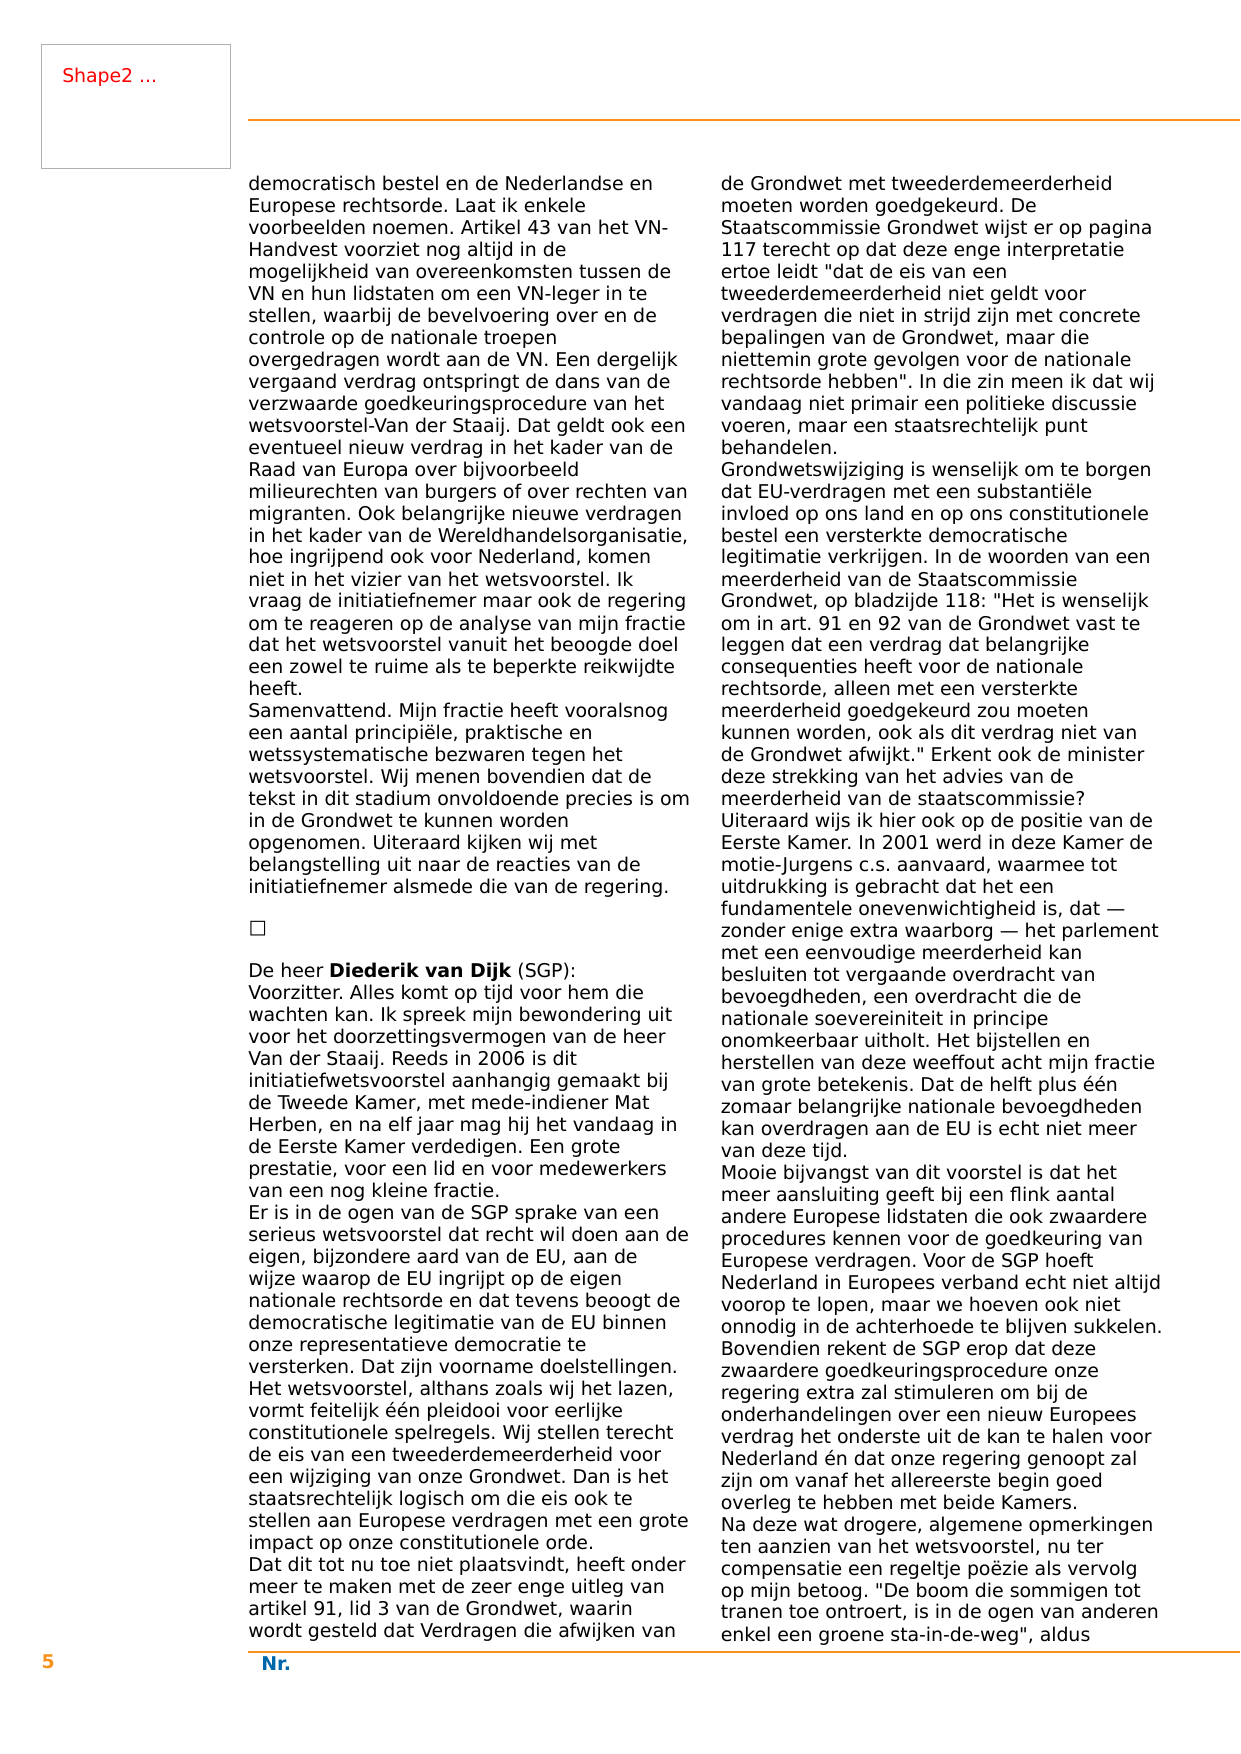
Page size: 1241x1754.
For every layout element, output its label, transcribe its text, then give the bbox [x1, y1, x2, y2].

text Dat dit tot nu toe niet plaatsvindt, heeft onder meer te maken met de zeer enge uitleg van artikel 91, lid 3 van de Grondwet, waarin wordt gesteld dat Verdragen die afwijken van [248, 1553, 691, 1641]
text Samenvattend. Mijn fractie heeft vooralsnog een aantal principiële, praktische en wetssystematische bezwaren tegen het wetsvoorstel. Wij menen bovendien dat de tekst in dit stadium onvoldoende precies is om in de Grondwet te kunnen worden opgenomen. Uiteraard kijken wij met belangstelling uit naar de reacties van de initiatiefnemer alsmede die van de regering. [248, 700, 691, 898]
text democratisch bestel en de Nederlandse en Europese rechtsorde. Laat ik enkele voorbeelden noemen. Artikel 43 van het VN-Handvest voorziet nog altijd in de mogelijkheid van overeenkomsten tussen de VN en hun lidstaten om een VN-leger in te stellen, waarbij de bevelvoering over en de controle op de nationale troepen overgedragen wordt aan de VN. Een dergelijk vergaand verdrag ontspringt de dans van de verzwaarde goedkeuringsprocedure van het wetsvoorstel-Van der Staaij. Dat geldt ook een eventueel nieuw verdrag in het kader van de Raad van Europa over bijvoorbeeld milieurechten van burgers of over rechten van migranten. Ook belangrijke nieuwe verdragen in het kader van de Wereldhandelsorganisatie, hoe ingrijpend ook voor Nederland, komen niet in het vizier van het wetsvoorstel. Ik vraag de initiatiefnemer maar ook de regering om te reageren op de analyse van mijn fractie dat het wetsvoorstel vanuit het beoogde doel een zowel te ruime als te beperkte reikwijdte heeft. [248, 173, 691, 700]
text Er is in de ogen van de SGP sprake van een serieus wetsvoorstel dat recht wil doen aan de eigen, bijzondere aard van de EU, aan de wijze waarop de EU ingrijpt op de eigen nationale rechtsorde en dat tevens beoogt de democratische legitimatie van de EU binnen onze representatieve democratie te versterken. Dat zijn voorname doelstellingen. Het wetsvoorstel, althans zoals wij het lazen, vormt feitelijk één pleidooi voor eerlijke constitutionele spelregels. Wij stellen terecht de eis van een tweederdemeerderheid voor een wijziging van onze Grondwet. Dan is het staatsrechtelijk logisch om die eis ook te stellen aan Europese verdragen met een grote impact op onze constitutionele orde. [248, 1202, 691, 1553]
text de Grondwet met tweederdemeerderheid moeten worden goedgekeurd. De Staatscommissie Grondwet wijst er op pagina 117 terecht op dat deze enge interpretatie ertoe leidt "dat de eis van een tweederdemeerderheid niet geldt voor verdragen die niet in strijd zijn met concrete bepalingen van de Grondwet, maar die niettemin grote gevolgen voor de nationale rechtsorde hebben". In die zin meen ik dat wij vandaag niet primair een politieke discussie voeren, maar een staatsrechtelijk punt behandelen. [721, 173, 1163, 458]
text Grondwetswijziging is wenselijk om te borgen dat EU-verdragen met een substantiële invloed op ons land en op ons constitutionele bestel een versterkte democratische legitimatie verkrijgen. In de woorden van een meerderheid van de Staatscommissie Grondwet, op bladzijde 118: "Het is wenselijk om in art. 91 en 92 van de Grondwet vast te leggen dat een verdrag dat belangrijke consequenties heeft voor de nationale rechtsorde, alleen met een versterkte meerderheid goedgekeurd zou moeten kunnen worden, ook als dit verdrag niet van de Grondwet afwijkt." Erkent ook de minister deze strekking van het advies van de meerderheid van de staatscommissie? Uiteraard wijs ik hier ook op de positie van de Eerste Kamer. In 2001 werd in deze Kamer de motie-Jurgens c.s. aanvaard, waarmee tot uitdrukking is gebracht dat het een fundamentele onevenwichtigheid is, dat — zonder enige extra waarborg — het parlement met een eenvoudige meerderheid kan besluiten tot vergaande overdracht van bevoegdheden, een overdracht die de nationale soevereiniteit in principe onomkeerbaar uitholt. Het bijstellen en herstellen van deze weeffout acht mijn fractie van grote betekenis. Dat de helft plus één zomaar belangrijke nationale bevoegdheden kan overdragen aan de EU is echt niet meer van deze tijd. [721, 458, 1163, 1162]
text Voorzitter. Alles komt op tijd voor hem die wachten kan. Ik spreek mijn bewondering uit voor het doorzettingsvermogen van de heer Van der Staaij. Reeds in 2006 is dit initiatiefwetsvoorstel aanhangig gemaakt bij de Tweede Kamer, met mede-indiener Mat Herben, en na elf jaar mag hij het vandaag in de Eerste Kamer verdedigen. Een grote prestatie, voor een lid en voor medewerkers van een nog kleine fractie. [248, 982, 691, 1202]
text De heer Diederik van Dijk (SGP): [248, 960, 691, 982]
text Mooie bijvangst van dit voorstel is dat het meer aansluiting geeft bij een flink aantal andere Europese lidstaten die ook zwaardere procedures kennen voor de goedkeuring van Europese verdragen. Voor de SGP hoeft Nederland in Europees verband echt niet altijd voorop te lopen, maar we hoeven ook niet onnodig in de achterhoede te blijven sukkelen. Bovendien rekent de SGP erop dat deze zwaardere goedkeuringsprocedure onze regering extra zal stimuleren om bij de onderhandelingen over een nieuw Europees verdrag het onderste uit de kan te halen voor Nederland én dat onze regering genoopt zal zijn om vanaf het allereerste begin goed overleg te hebben met beide Kamers. [721, 1162, 1163, 1513]
text ⬜ [248, 918, 691, 940]
text Na deze wat drogere, algemene opmerkingen ten aanzien van het wetsvoorstel, nu ter compensatie een regeltje poëzie als vervolg op mijn betoog. "De boom die sommigen tot tranen toe ontroert, is in de ogen van anderen enkel een groene sta-in-de-weg", aldus [721, 1513, 1163, 1645]
